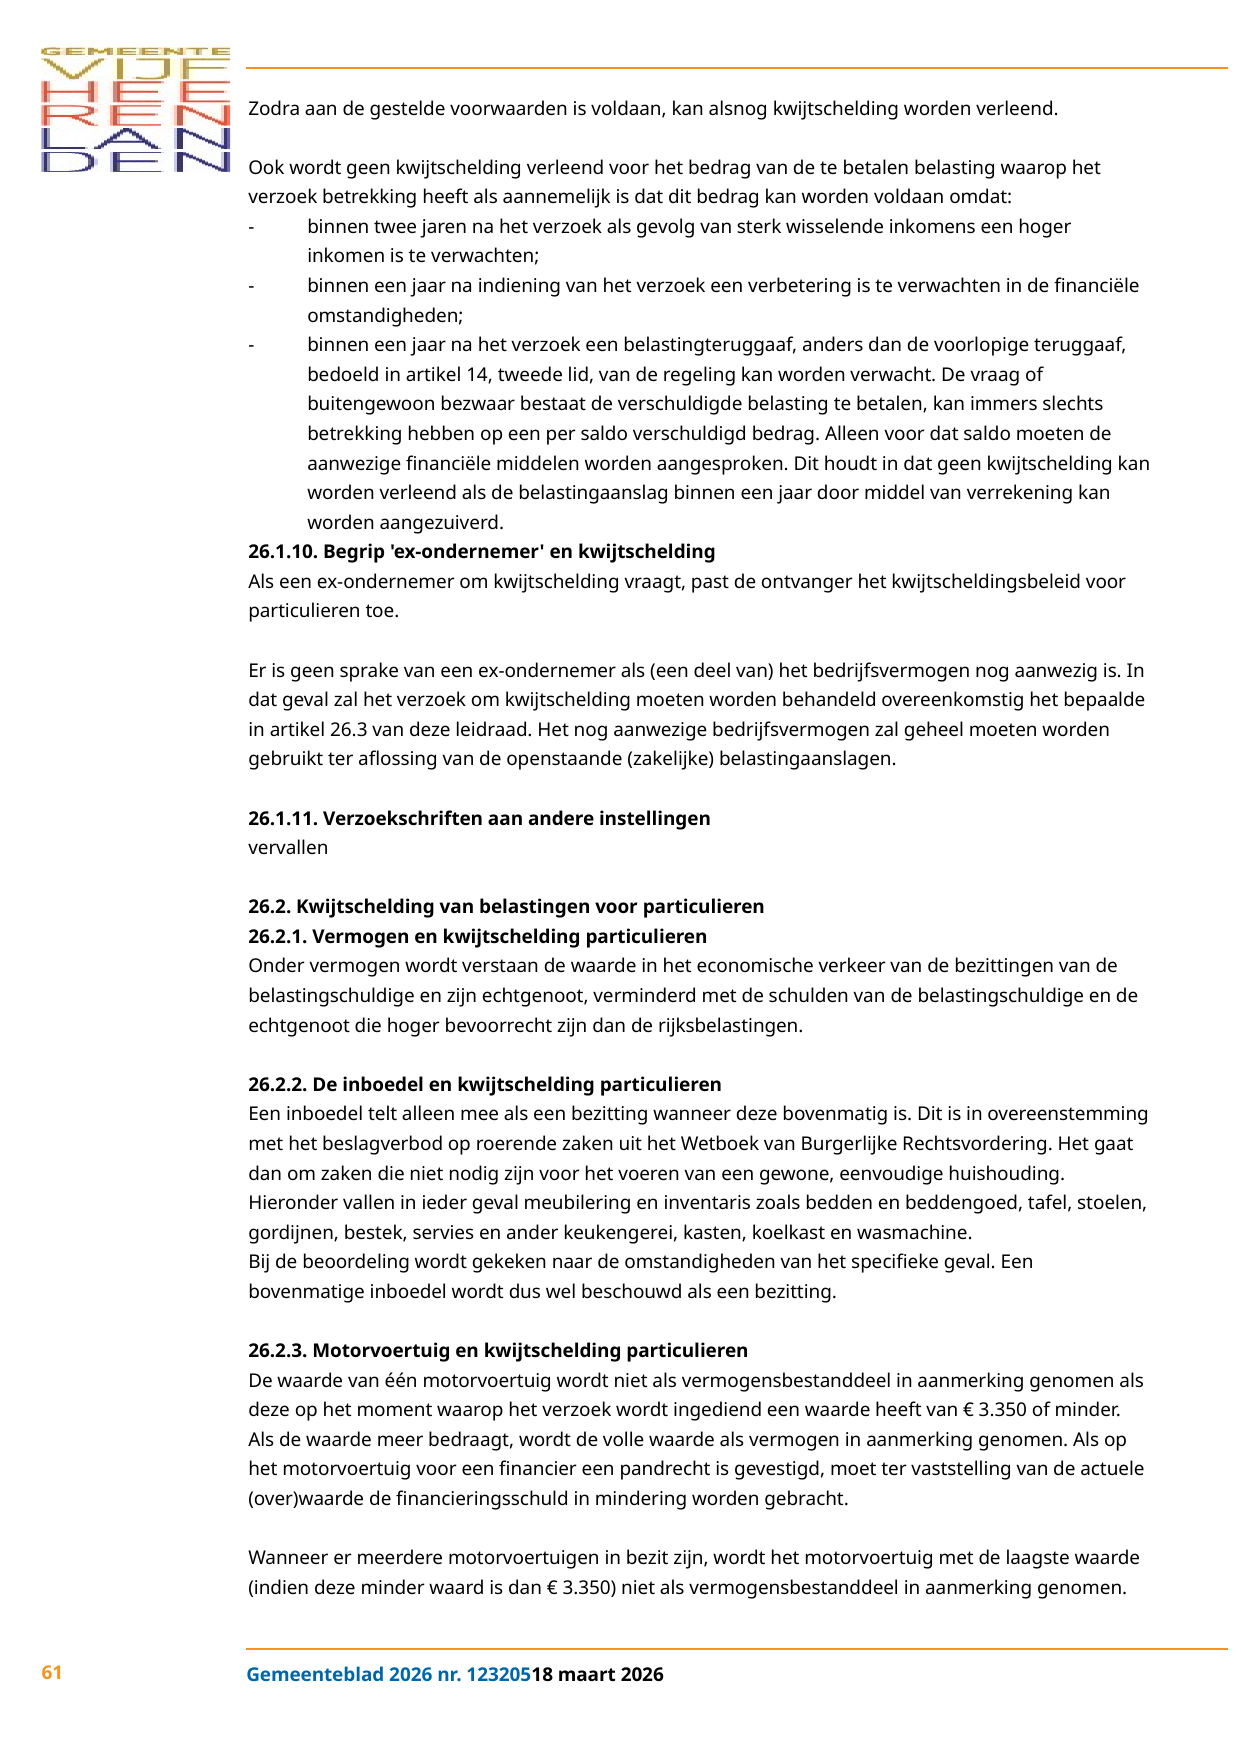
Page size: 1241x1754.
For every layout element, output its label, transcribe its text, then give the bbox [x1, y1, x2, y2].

text 26.1.11. Verzoekschriften aan andere instellingen [248, 805, 1152, 831]
picture [41, 47, 231, 172]
text 26.2.2. De inboedel en kwijtschelding particulieren [248, 1071, 1152, 1097]
text vervallen [248, 834, 1152, 860]
list binnen een jaar na indiening van het verzoek een verbetering is te verwachten in de financiële omstandigheden; [248, 272, 1152, 328]
text 26.2.3. Motorvoertuig en kwijtschelding particulieren [248, 1337, 1152, 1363]
text Wanneer er meerdere motorvoertuigen in bezit zijn, wordt het motorvoertuig met de laagste waarde (indien deze minder waard is dan € 3.350) niet als vermogensbestanddeel in aanmerking genomen. [248, 1544, 1152, 1600]
text 26.2.1. Vermogen en kwijtschelding particulieren [248, 923, 1152, 949]
list binnen twee jaren na het verzoek als gevolg van sterk wisselende inkomens een hoger inkomen is te verwachten; [248, 213, 1152, 268]
text Zodra aan de gestelde voorwaarden is voldaan, kan alsnog kwijtschelding worden verleend. [248, 95, 1152, 121]
text Bij de beoordeling wordt gekeken naar de omstandigheden van het specifieke geval. Een bovenmatige inboedel wordt dus wel beschouwd als een bezitting. [248, 1248, 1152, 1304]
text 26.1.10. Begrip 'ex-ondernemer' en kwijtschelding [248, 538, 1152, 564]
text Een inboedel telt alleen mee als een bezitting wanneer deze bovenmatig is. Dit is in overeenstemming met het beslagverbod op roerende zaken uit het Wetboek van Burgerlijke Rechtsvordering. Het gaat dan om zaken die niet nodig zijn voor het voeren van een gewone, eenvoudige huishouding. Hieronder vallen in ieder geval meubilering en inventaris zoals bedden en beddengoed, tafel, stoelen, gordijnen, bestek, servies en ander keukengerei, kasten, koelkast en wasmachine. [248, 1101, 1152, 1245]
text Onder vermogen wordt verstaan de waarde in het economische verkeer van de bezittingen van de belastingschuldige en zijn echtgenoot, verminderd met de schulden van de belastingschuldige en de echtgenoot die hoger bevoorrecht zijn dan de rijksbelastingen. [248, 953, 1152, 1038]
text 26.2. Kwijtschelding van belastingen voor particulieren [248, 893, 1152, 919]
text Als een ex-ondernemer om kwijtschelding vraagt, past de ontvanger het kwijtscheldingsbeleid voor particulieren toe. [248, 568, 1152, 623]
text Er is geen sprake van een ex-ondernemer als (een deel van) het bedrijfsvermogen nog aanwezig is. In dat geval zal het verzoek om kwijtschelding moeten worden behandeld overeenkomstig het bepaalde in artikel 26.3 van deze leidraad. Het nog aanwezige bedrijfsvermogen zal geheel moeten worden gebruikt ter aflossing van de openstaande (zakelijke) belastingaanslagen. [248, 657, 1152, 771]
text Ook wordt geen kwijtschelding verleend voor het bedrag van de te betalen belasting waarop het verzoek betrekking heeft als aannemelijk is dat dit bedrag kan worden voldaan omdat: [248, 154, 1152, 209]
text De waarde van één motorvoertuig wordt niet als vermogensbestanddeel in aanmerking genomen als deze op het moment waarop het verzoek wordt ingediend een waarde heeft van € 3.350 of minder. Als de waarde meer bedraagt, wordt de volle waarde als vermogen in aanmerking genomen. Als op het motorvoertuig voor een financier een pandrecht is gevestigd, moet ter vaststelling van de actuele (over)waarde de financieringsschuld in mindering worden gebracht. [248, 1367, 1152, 1511]
list binnen een jaar na het verzoek een belastingteruggaaf, anders dan de voorlopige teruggaaf, bedoeld in artikel 14, tweede lid, van de regeling kan worden verwacht. De vraag of buitengewoon bezwaar bestaat de verschuldigde belasting te betalen, kan immers slechts betrekking hebben op een per saldo verschuldigd bedrag. Alleen voor dat saldo moeten de aanwezige financiële middelen worden aangesproken. Dit houdt in dat geen kwijtschelding kan worden verleend als de belastingaanslag binnen een jaar door middel van verrekening kan worden aangezuiverd. [248, 331, 1152, 535]
